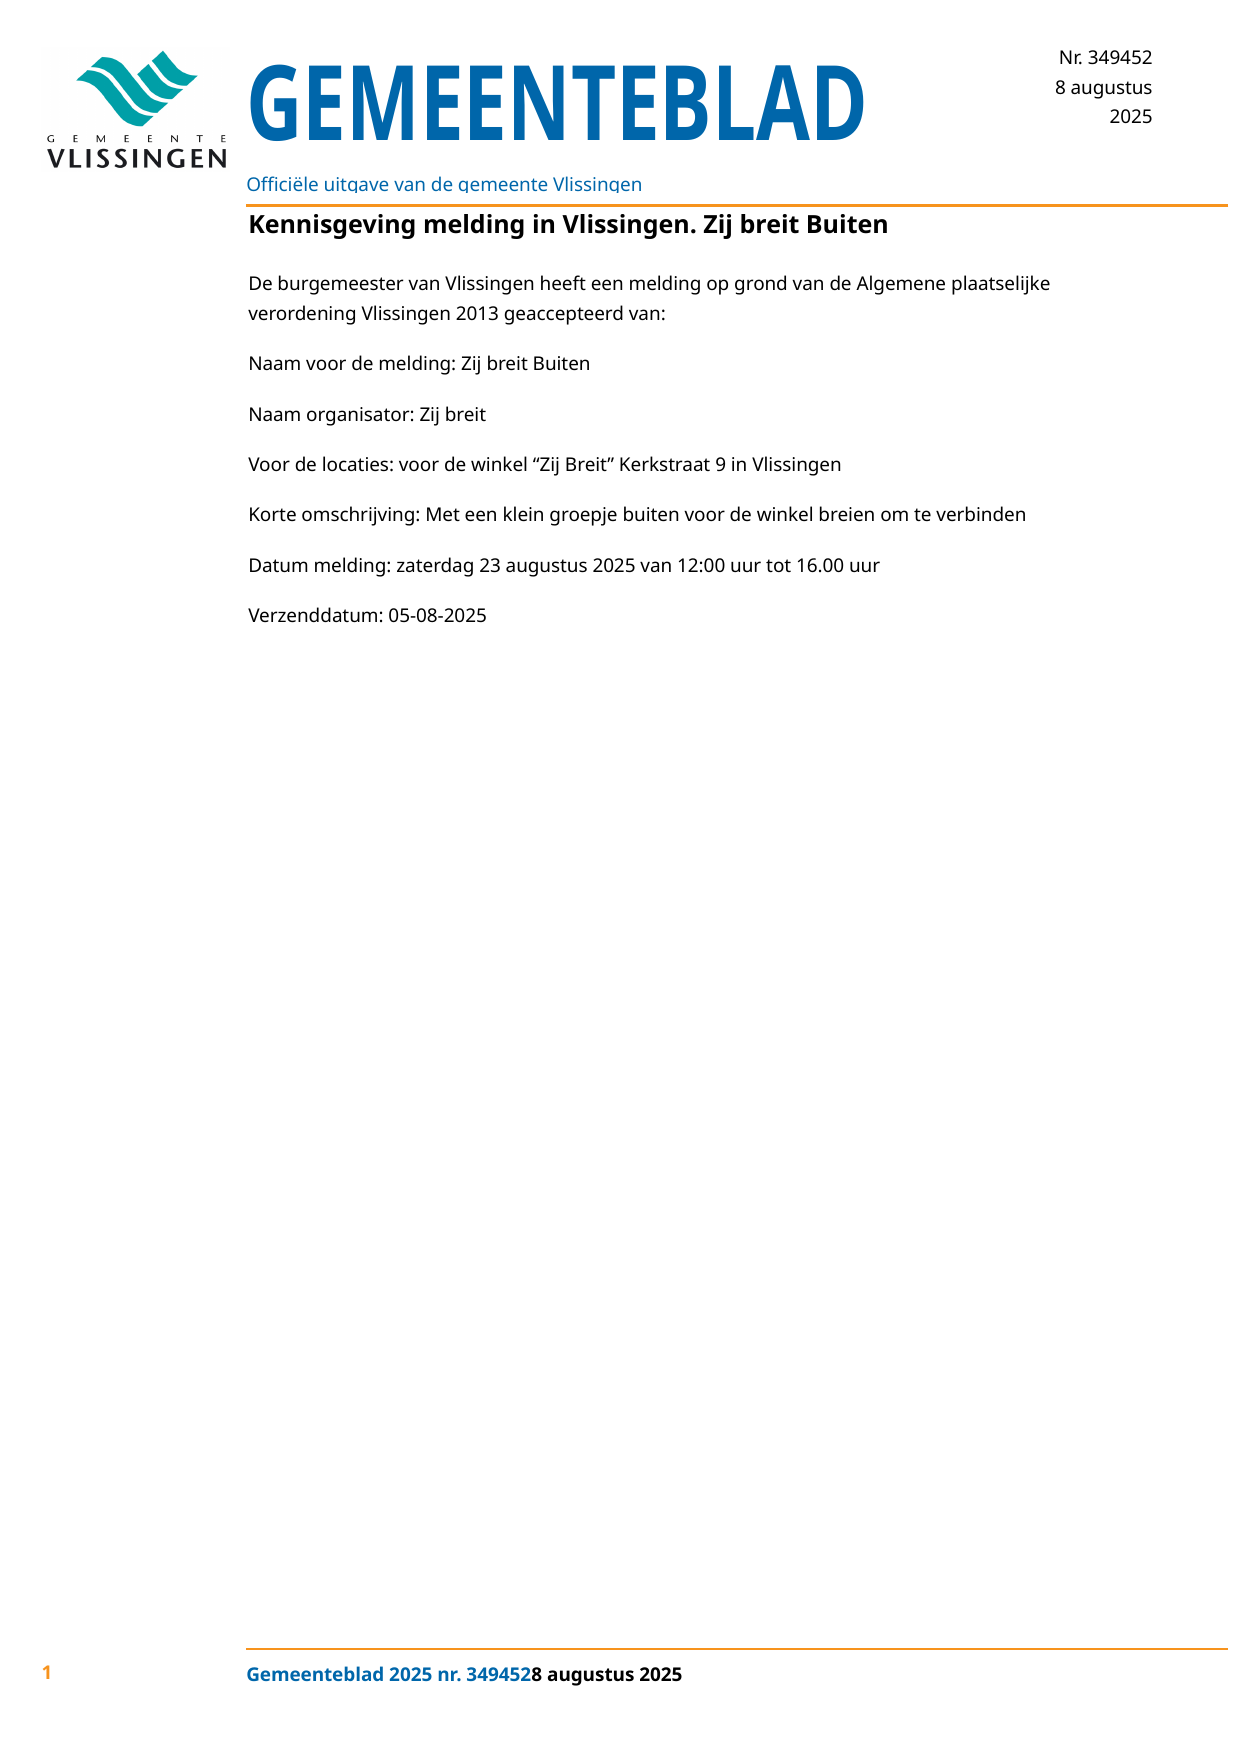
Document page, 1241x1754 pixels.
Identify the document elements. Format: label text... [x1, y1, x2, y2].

text Verzenddatum: 05-08-2025 [248, 602, 1152, 628]
text Kennisgeving melding in Vlissingen. Zij breit Buiten [248, 207, 1152, 241]
text Korte omschrijving: Met een klein groepje buiten voor de winkel breien om te verbinden [248, 502, 1152, 527]
text Naam organisator: Zij breit [248, 401, 1152, 426]
text De burgemeester van Vlissingen heeft een melding op grond van de Algemene plaatselijke verordening Vlissingen 2013 geaccepteerd van: [248, 270, 1152, 326]
text Naam voor de melding: Zij breit Buiten [248, 350, 1152, 376]
text Voor de locaties: voor de winkel “Zij Breit” Kerkstraat 9 in Vlissingen [248, 451, 1152, 477]
text Datum melding: zaterdag 23 augustus 2025 van 12:00 uur tot 16.00 uur [248, 552, 1152, 578]
picture [41, 47, 231, 172]
